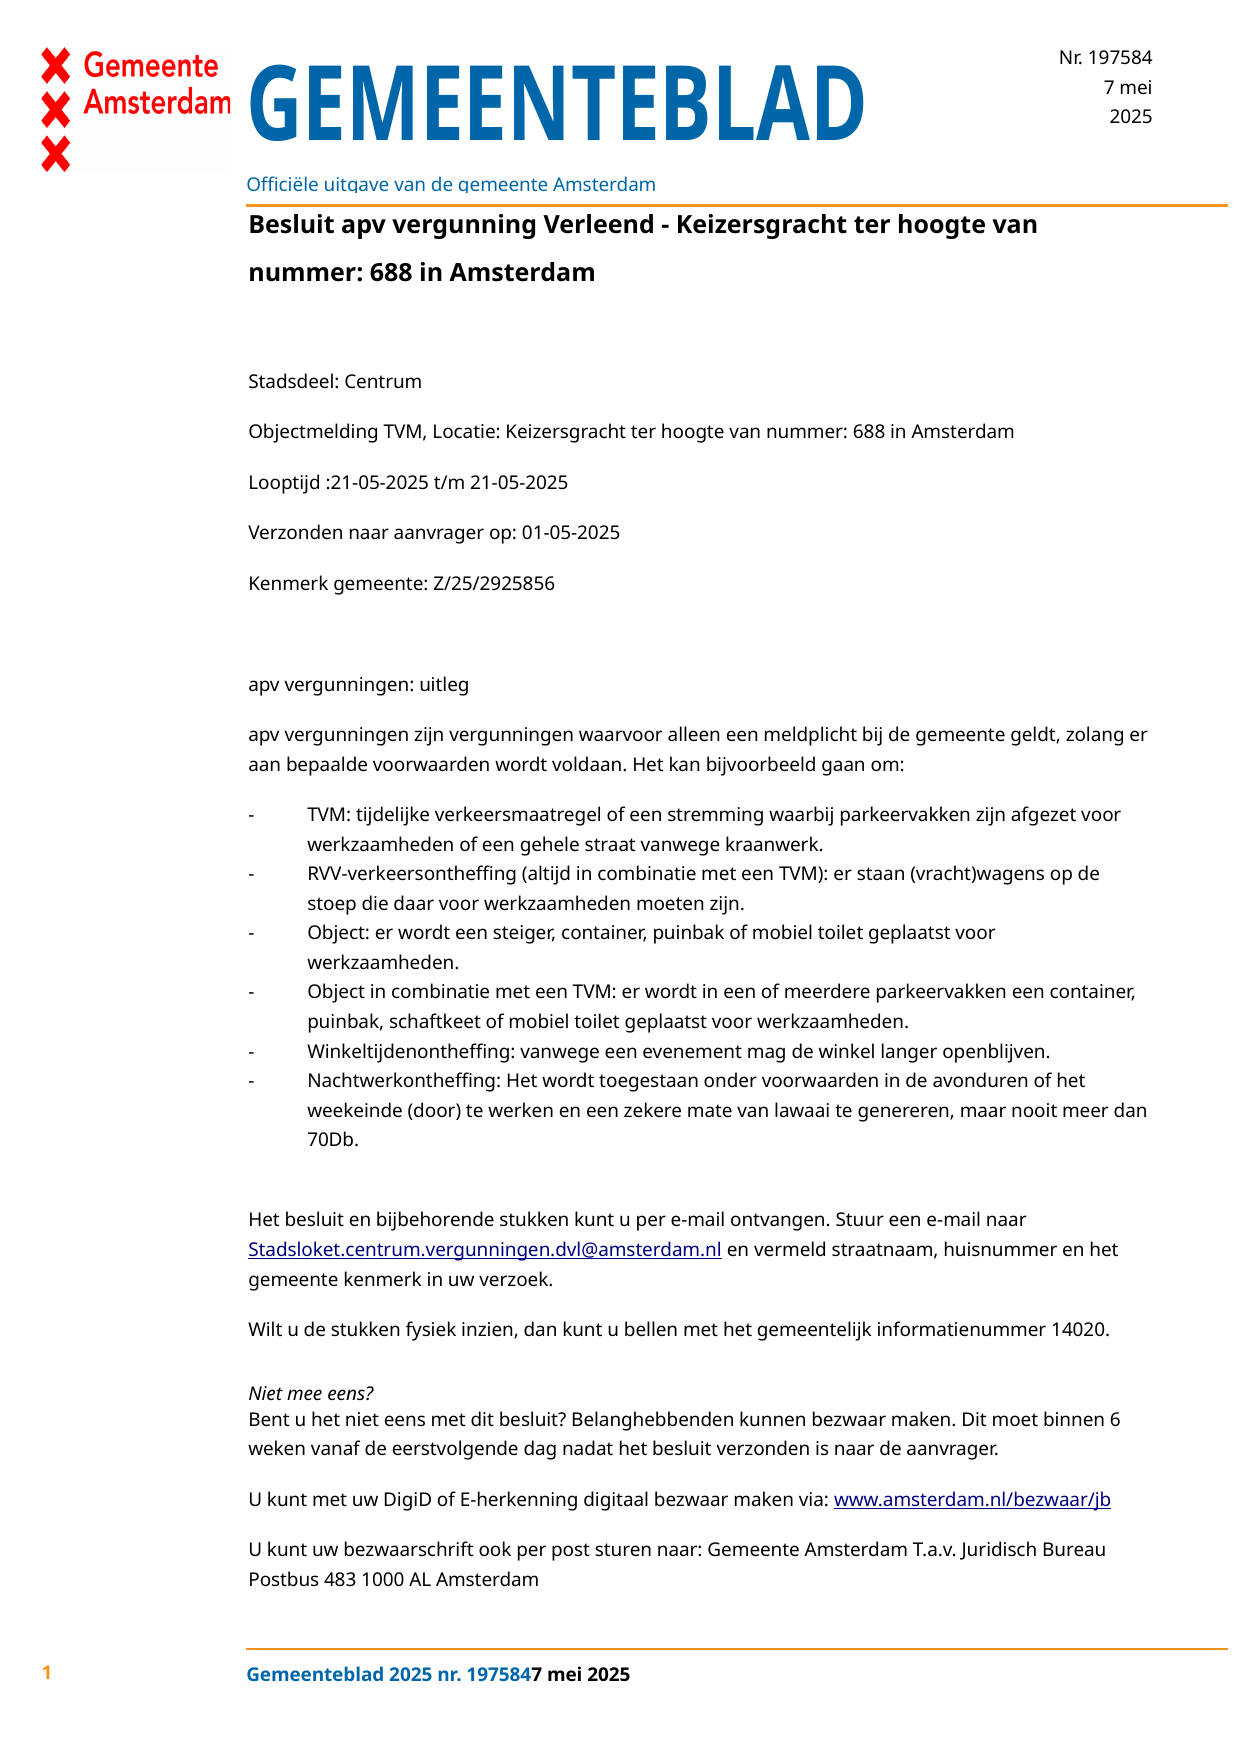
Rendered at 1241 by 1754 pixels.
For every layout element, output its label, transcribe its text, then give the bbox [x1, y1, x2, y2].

text U kunt uw bezwaarschrift ook per post sturen naar: Gemeente Amsterdam T.a.v. Juridisch Bureau Postbus 483 1000 AL Amsterdam [248, 1536, 1152, 1592]
list Nachtwerkontheffing: Het wordt toegestaan onder voorwaarden in de avonduren of het weekeinde (door) te werken en een zekere mate van lawaai te genereren, maar nooit meer dan 70Db. [248, 1067, 1152, 1152]
picture [41, 47, 231, 172]
text apv vergunningen: uitleg [248, 671, 1152, 697]
list TVM: tijdelijke verkeersmaatregel of een stremming waarbij parkeervakken zijn afgezet voor werkzaamheden of een gehele straat vanwege kraanwerk. [248, 801, 1152, 857]
text Kenmerk gemeente: Z/25/2925856 [248, 570, 1152, 596]
list Object in combinatie met een TVM: er wordt in een of meerdere parkeervakken een container, puinbak, schaftkeet of mobiel toilet geplaatst voor werkzaamheden. [248, 979, 1152, 1034]
text U kunt met uw DigiD of E-herkenning digitaal bezwaar maken via: www.amsterdam.nl/bezwaar/jb [248, 1486, 1152, 1512]
text Objectmelding TVM, Locatie: Keizersgracht ter hoogte van nummer: 688 in Amsterdam [248, 419, 1152, 444]
text Stadsdeel: Centrum [248, 368, 1152, 394]
list Object: er wordt een steiger, container, puinbak of mobiel toilet geplaatst voor werkzaamheden. [248, 919, 1152, 975]
list Winkeltijdenontheffing: vanwege een evenement mag de winkel langer openblijven. [248, 1038, 1152, 1064]
text apv vergunningen zijn vergunningen waarvoor alleen een meldplicht bij de gemeente geldt, zolang er aan bepaalde voorwaarden wordt voldaan. Het kan bijvoorbeeld gaan om: [248, 721, 1152, 777]
text Verzonden naar aanvrager op: 01-05-2025 [248, 519, 1152, 545]
text Wilt u de stukken fysiek inzien, dan kunt u bellen met het gemeentelijk informatienummer 14020. [248, 1316, 1152, 1342]
text Looptijd :21-05-2025 t/m 21-05-2025 [248, 469, 1152, 495]
text Bent u het niet eens met dit besluit? Belanghebbenden kunnen bezwaar maken. Dit moet binnen 6 weken vanaf de eerstvolgende dag nadat het besluit verzonden is naar de aanvrager. [248, 1406, 1152, 1461]
list RVV-verkeersontheffing (altijd in combinatie met een TVM): er staan (vracht)wagens op de stoep die daar voor werkzaamheden moeten zijn. [248, 860, 1152, 916]
text Het besluit en bijbehorende stukken kunt u per e-mail ontvangen. Stuur een e-mail naar Stadsloket.centrum.vergunningen.dvl@amsterdam.nl en vermeld straatnaam, huisnummer en het gemeente kenmerk in uw verzoek. [248, 1207, 1152, 1292]
text Niet mee eens? [248, 1380, 1152, 1406]
text Besluit apv vergunning Verleend - Keizersgracht ter hoogte van nummer: 688 in Amsterdam [248, 207, 1152, 288]
